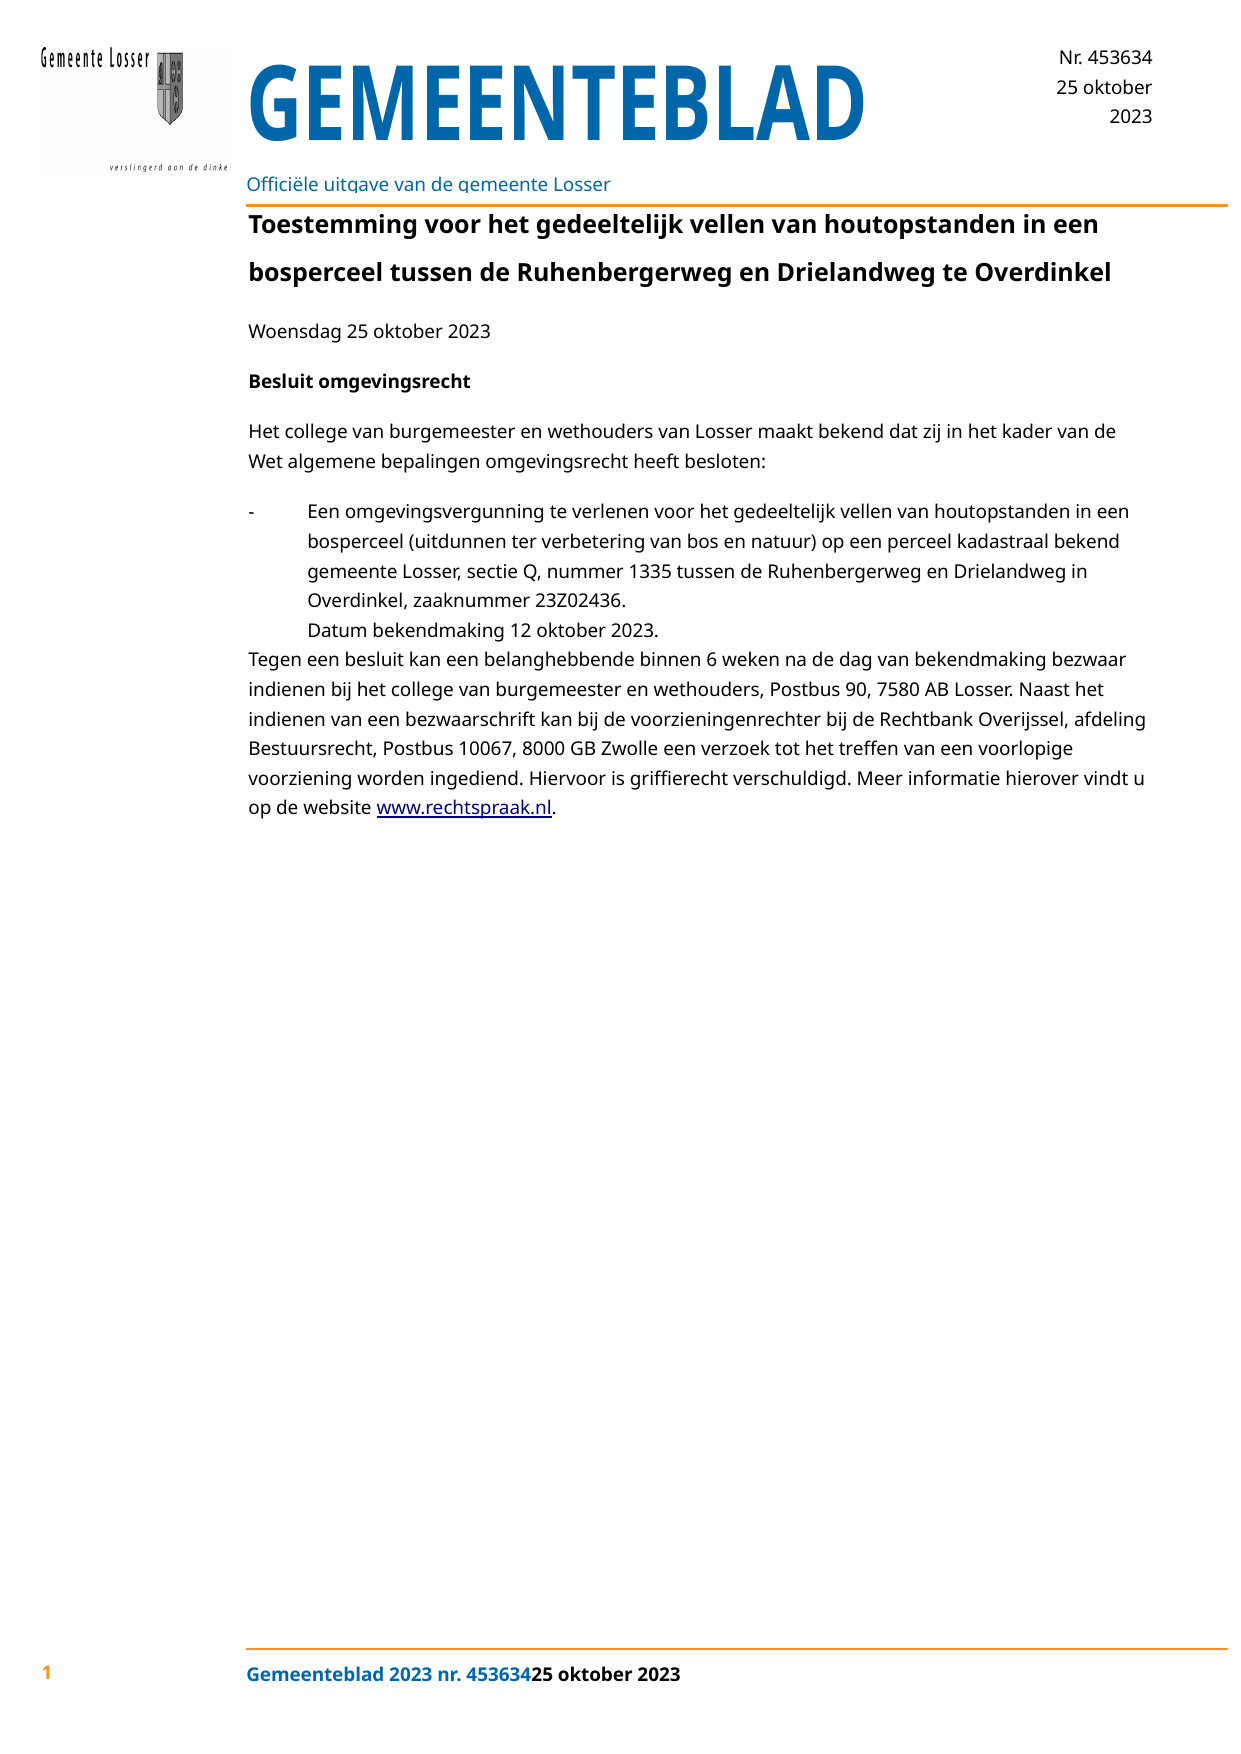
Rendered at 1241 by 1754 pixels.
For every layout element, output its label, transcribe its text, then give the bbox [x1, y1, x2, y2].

text Tegen een besluit kan een belanghebbende binnen 6 weken na de dag van bekendmaking bezwaar indienen bij het college van burgemeester en wethouders, Postbus 90, 7580 AB Losser. Naast het indienen van een bezwaarschrift kan bij de voorzieningenrechter bij de Rechtbank Overijssel, afdeling Bestuursrecht, Postbus 10067, 8000 GB Zwolle een verzoek tot het treffen van een voorlopige voorziening worden ingediend. Hiervoor is griffierecht verschuldigd. Meer informatie hierover vindt u op de website www.rechtspraak.nl. [248, 647, 1152, 820]
text Het college van burgemeester en wethouders van Losser maakt bekend dat zij in het kader van de Wet algemene bepalingen omgevingsrecht heeft besloten: [248, 419, 1152, 474]
text Besluit omgevingsrecht [248, 368, 1152, 394]
list Datum bekendmaking 12 oktober 2023. [248, 617, 1152, 643]
picture [41, 47, 231, 172]
text Toestemming voor het gedeeltelijk vellen van houtopstanden in een bosperceel tussen de Ruhenbergerweg en Drielandweg te Overdinkel [248, 207, 1152, 288]
text Woensdag 25 oktober 2023 [248, 318, 1152, 344]
list Een omgevingsvergunning te verlenen voor het gedeeltelijk vellen van houtopstanden in een bosperceel (uitdunnen ter verbetering van bos en natuur) op een perceel kadastraal bekend gemeente Losser, sectie Q, nummer 1335 tussen de Ruhenbergerweg en Drielandweg in Overdinkel, zaaknummer 23Z02436. [248, 499, 1152, 613]
